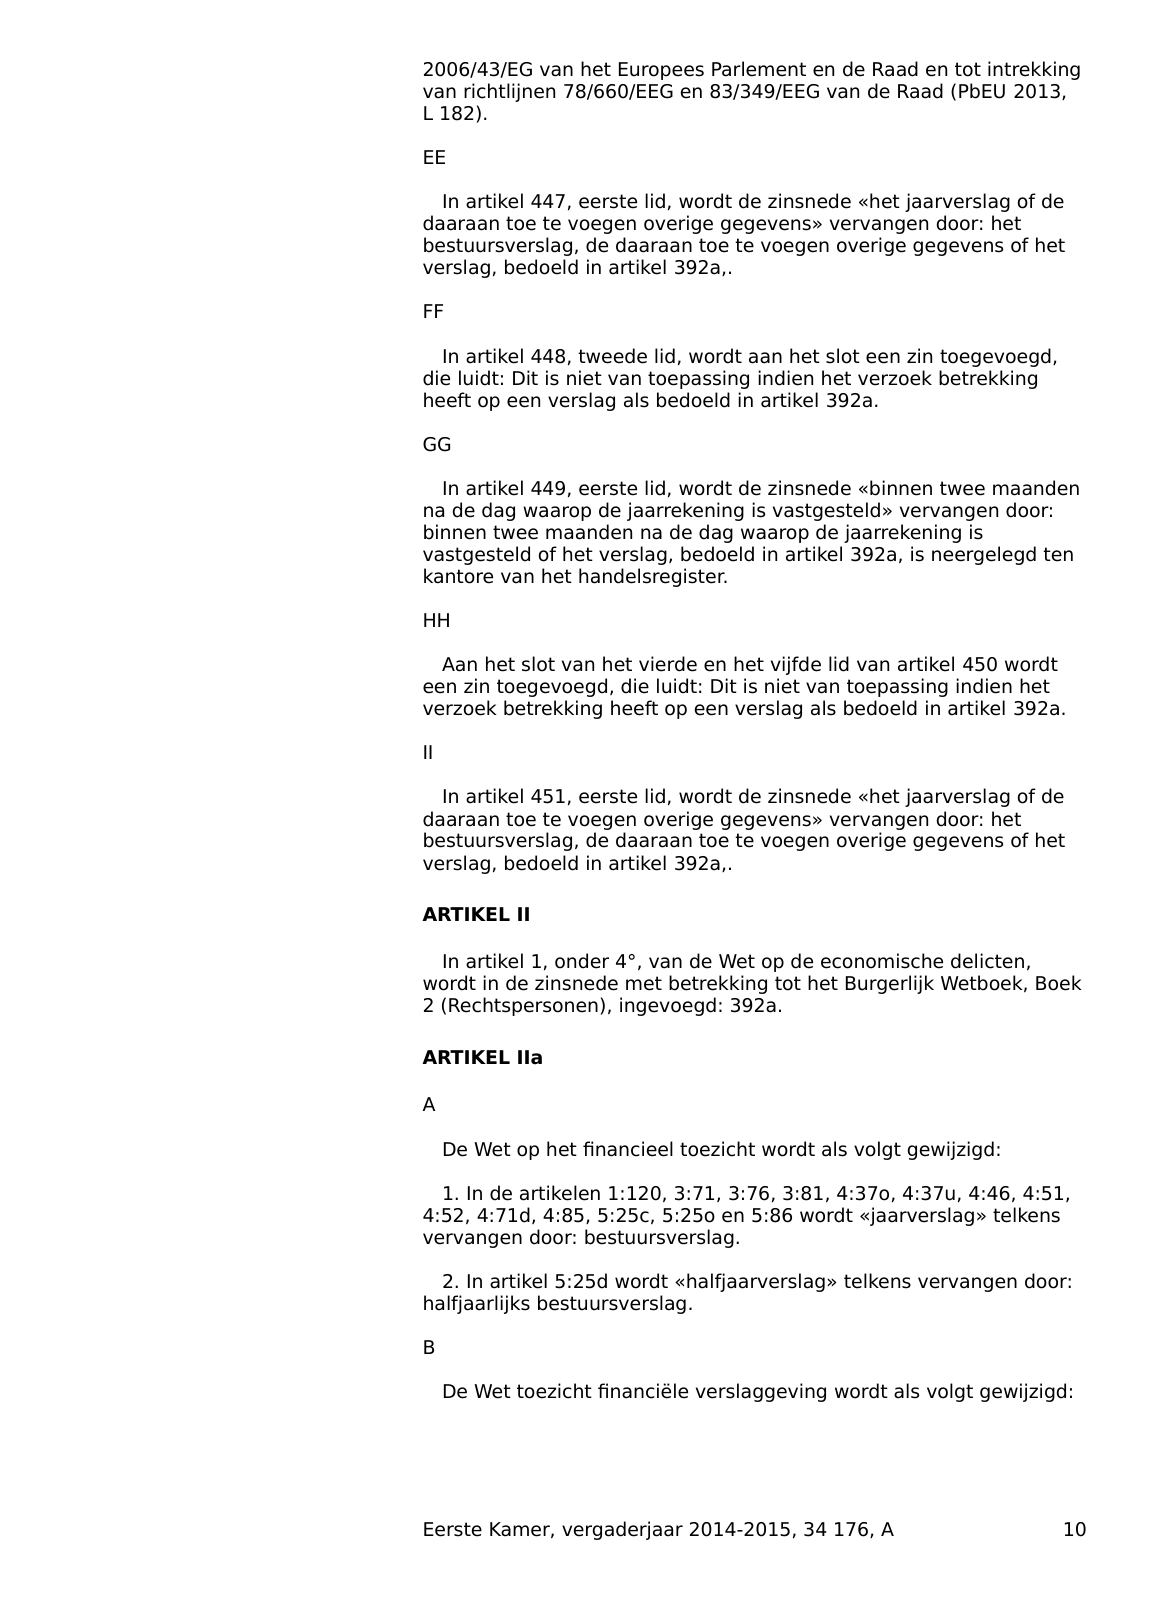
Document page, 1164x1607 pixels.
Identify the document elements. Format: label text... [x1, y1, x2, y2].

text GG [422, 434, 1087, 456]
text EE [422, 147, 1087, 169]
text Aan het slot van het vierde en het vijfde lid van artikel 450 wordt een zin toegevoegd, die luidt: Dit is niet van toepassing indien het verzoek betrekking heeft op een verslag als bedoeld in artikel 392a. [422, 654, 1087, 720]
text De Wet op het financieel toezicht wordt als volgt gewijzigd: [422, 1138, 1087, 1160]
text In artikel 1, onder 4°, van de Wet op de economische delicten, wordt in de zinsnede met betrekking tot het Burgerlijk Wetboek, Boek 2 (Rechtspersonen), ingevoegd: 392a. [422, 951, 1087, 1017]
text In artikel 451, eerste lid, wordt de zinsnede «het jaarverslag of de daaraan toe te voegen overige gegevens» vervangen door: het bestuursverslag, de daaraan toe te voegen overige gegevens of het verslag, bedoeld in artikel 392a,. [422, 786, 1087, 874]
text A [422, 1094, 1087, 1116]
subtitle ARTIKEL II [422, 904, 1087, 926]
text In artikel 447, eerste lid, wordt de zinsnede «het jaarverslag of de daaraan toe te voegen overige gegevens» vervangen door: het bestuursverslag, de daaraan toe te voegen overige gegevens of het verslag, bedoeld in artikel 392a,. [422, 191, 1087, 279]
text FF [422, 301, 1087, 323]
text De Wet toezicht financiële verslaggeving wordt als volgt gewijzigd: [422, 1381, 1087, 1403]
text In artikel 449, eerste lid, wordt de zinsnede «binnen twee maanden na de dag waarop de jaarrekening is vastgesteld» vervangen door: binnen twee maanden na de dag waarop de jaarrekening is vastgesteld of het verslag, bedoeld in artikel 392a, is neergelegd ten kantore van het handelsregister. [422, 478, 1087, 588]
text HH [422, 610, 1087, 632]
text 1. In de artikelen 1:120, 3:71, 3:76, 3:81, 4:37o, 4:37u, 4:46, 4:51, 4:52, 4:71d, 4:85, 5:25c, 5:25o en 5:86 wordt «jaarverslag» telkens vervangen door: bestuursverslag. [422, 1183, 1087, 1248]
text 2006/43/EG van het Europees Parlement en de Raad en tot intrekking van richtlijnen 78/660/EEG en 83/349/EEG van de Raad (PbEU 2013, L 182). [422, 59, 1087, 125]
text B [422, 1337, 1087, 1359]
subtitle ARTIKEL IIa [422, 1047, 1087, 1069]
text In artikel 448, tweede lid, wordt aan het slot een zin toegevoegd, die luidt: Dit is niet van toepassing indien het verzoek betrekking heeft op een verslag als bedoeld in artikel 392a. [422, 346, 1087, 412]
text 2. In artikel 5:25d wordt «halfjaarverslag» telkens vervangen door: halfjaarlijks bestuursverslag. [422, 1271, 1087, 1315]
text II [422, 742, 1087, 764]
